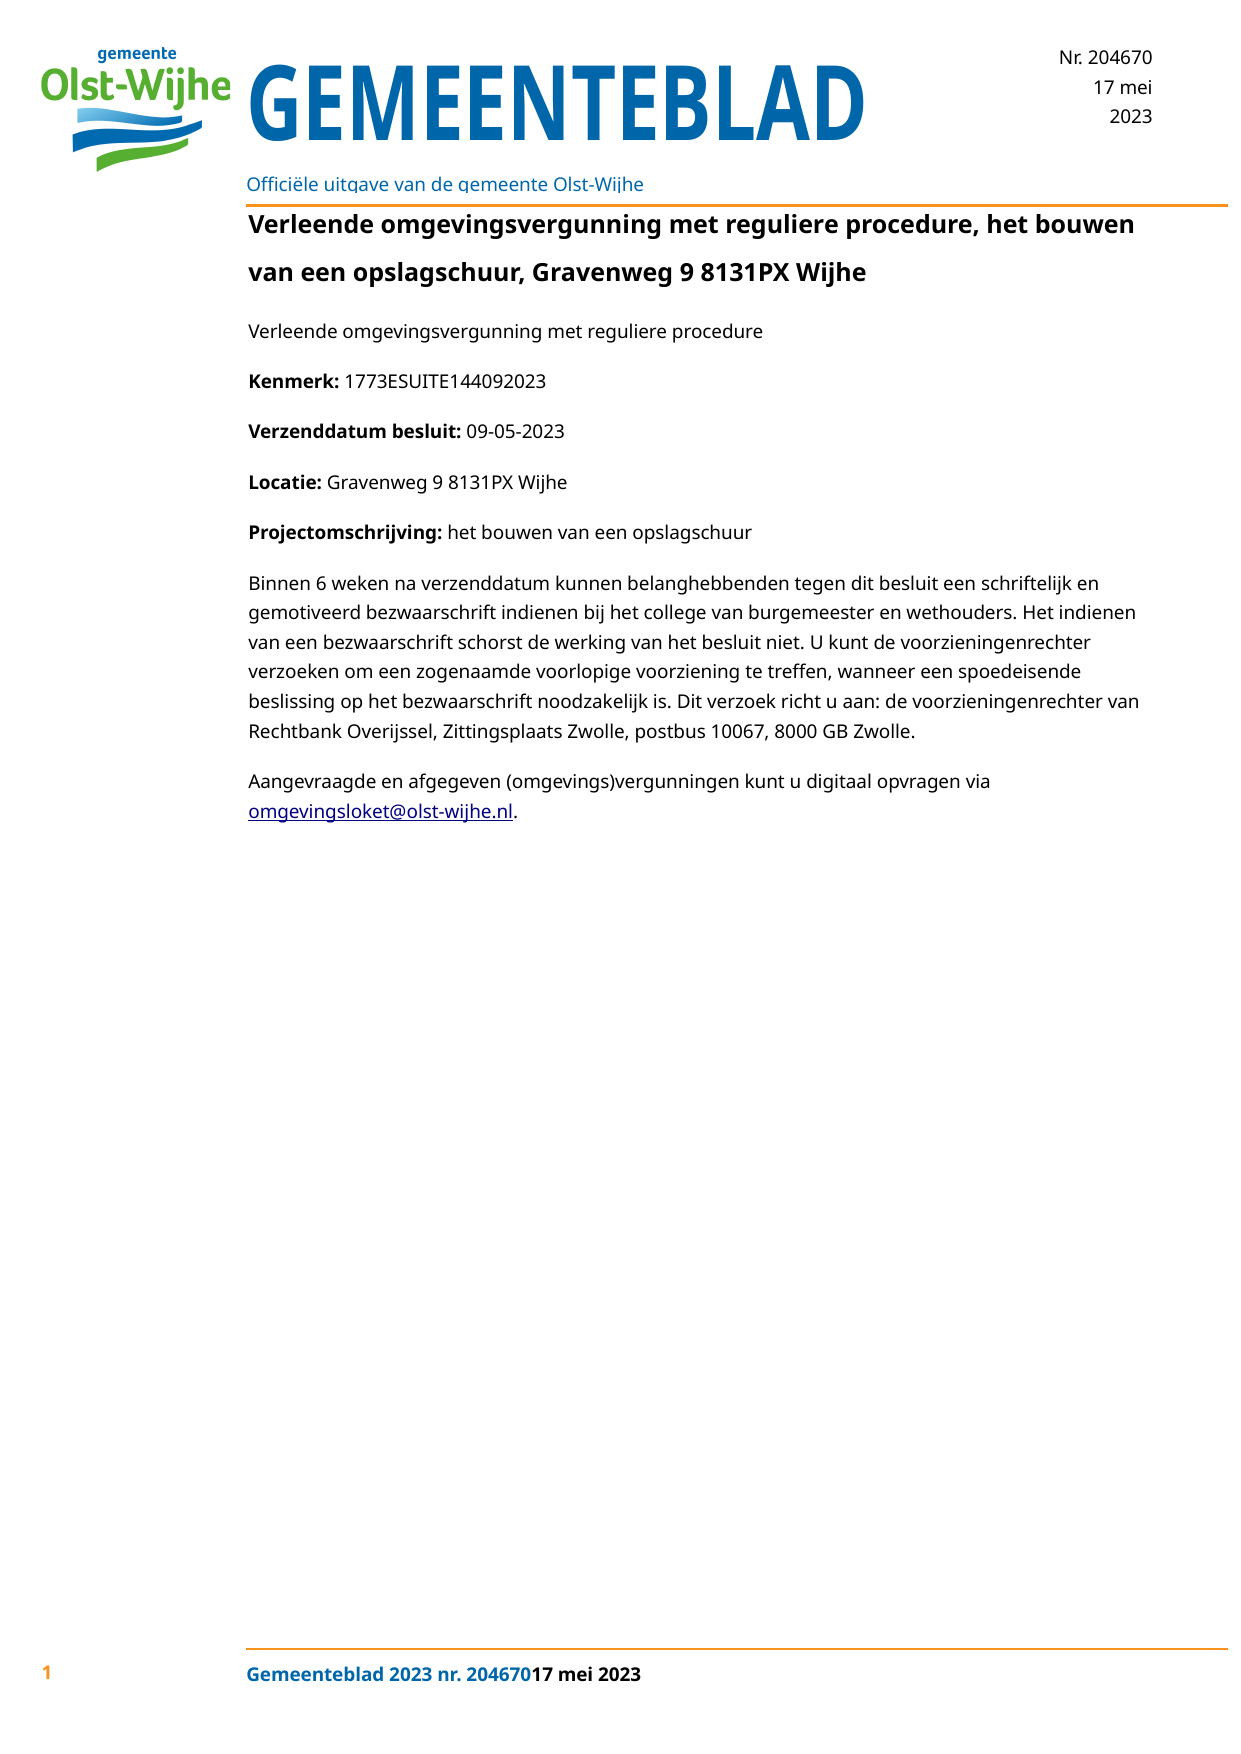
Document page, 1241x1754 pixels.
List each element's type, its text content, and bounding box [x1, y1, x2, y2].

text Projectomschrijving: het bouwen van een opslagschuur [248, 519, 1152, 545]
text Binnen 6 weken na verzenddatum kunnen belanghebbenden tegen dit besluit een schriftelijk en gemotiveerd bezwaarschrift indienen bij het college van burgemeester en wethouders. Het indienen van een bezwaarschrift schorst de werking van het besluit niet. U kunt de voorzieningenrechter verzoeken om een zogenaamde voorlopige voorziening te treffen, wanneer een spoedeisende beslissing op het bezwaarschrift noodzakelijk is. Dit verzoek richt u aan: de voorzieningenrechter van Rechtbank Overijssel, Zittingsplaats Zwolle, postbus 10067, 8000 GB Zwolle. [248, 570, 1152, 744]
picture [41, 47, 231, 172]
text Aangevraagde en afgegeven (omgevings)vergunningen kunt u digitaal opvragen via omgevingsloket@olst-wijhe.nl. [248, 768, 1152, 824]
text Locatie: Gravenweg 9 8131PX Wijhe [248, 469, 1152, 495]
text Kenmerk: 1773ESUITE144092023 [248, 368, 1152, 394]
text Verleende omgevingsvergunning met reguliere procedure [248, 318, 1152, 344]
text Verleende omgevingsvergunning met reguliere procedure, het bouwen van een opslagschuur, Gravenweg 9 8131PX Wijhe [248, 207, 1152, 288]
text Verzenddatum besluit: 09-05-2023 [248, 419, 1152, 444]
